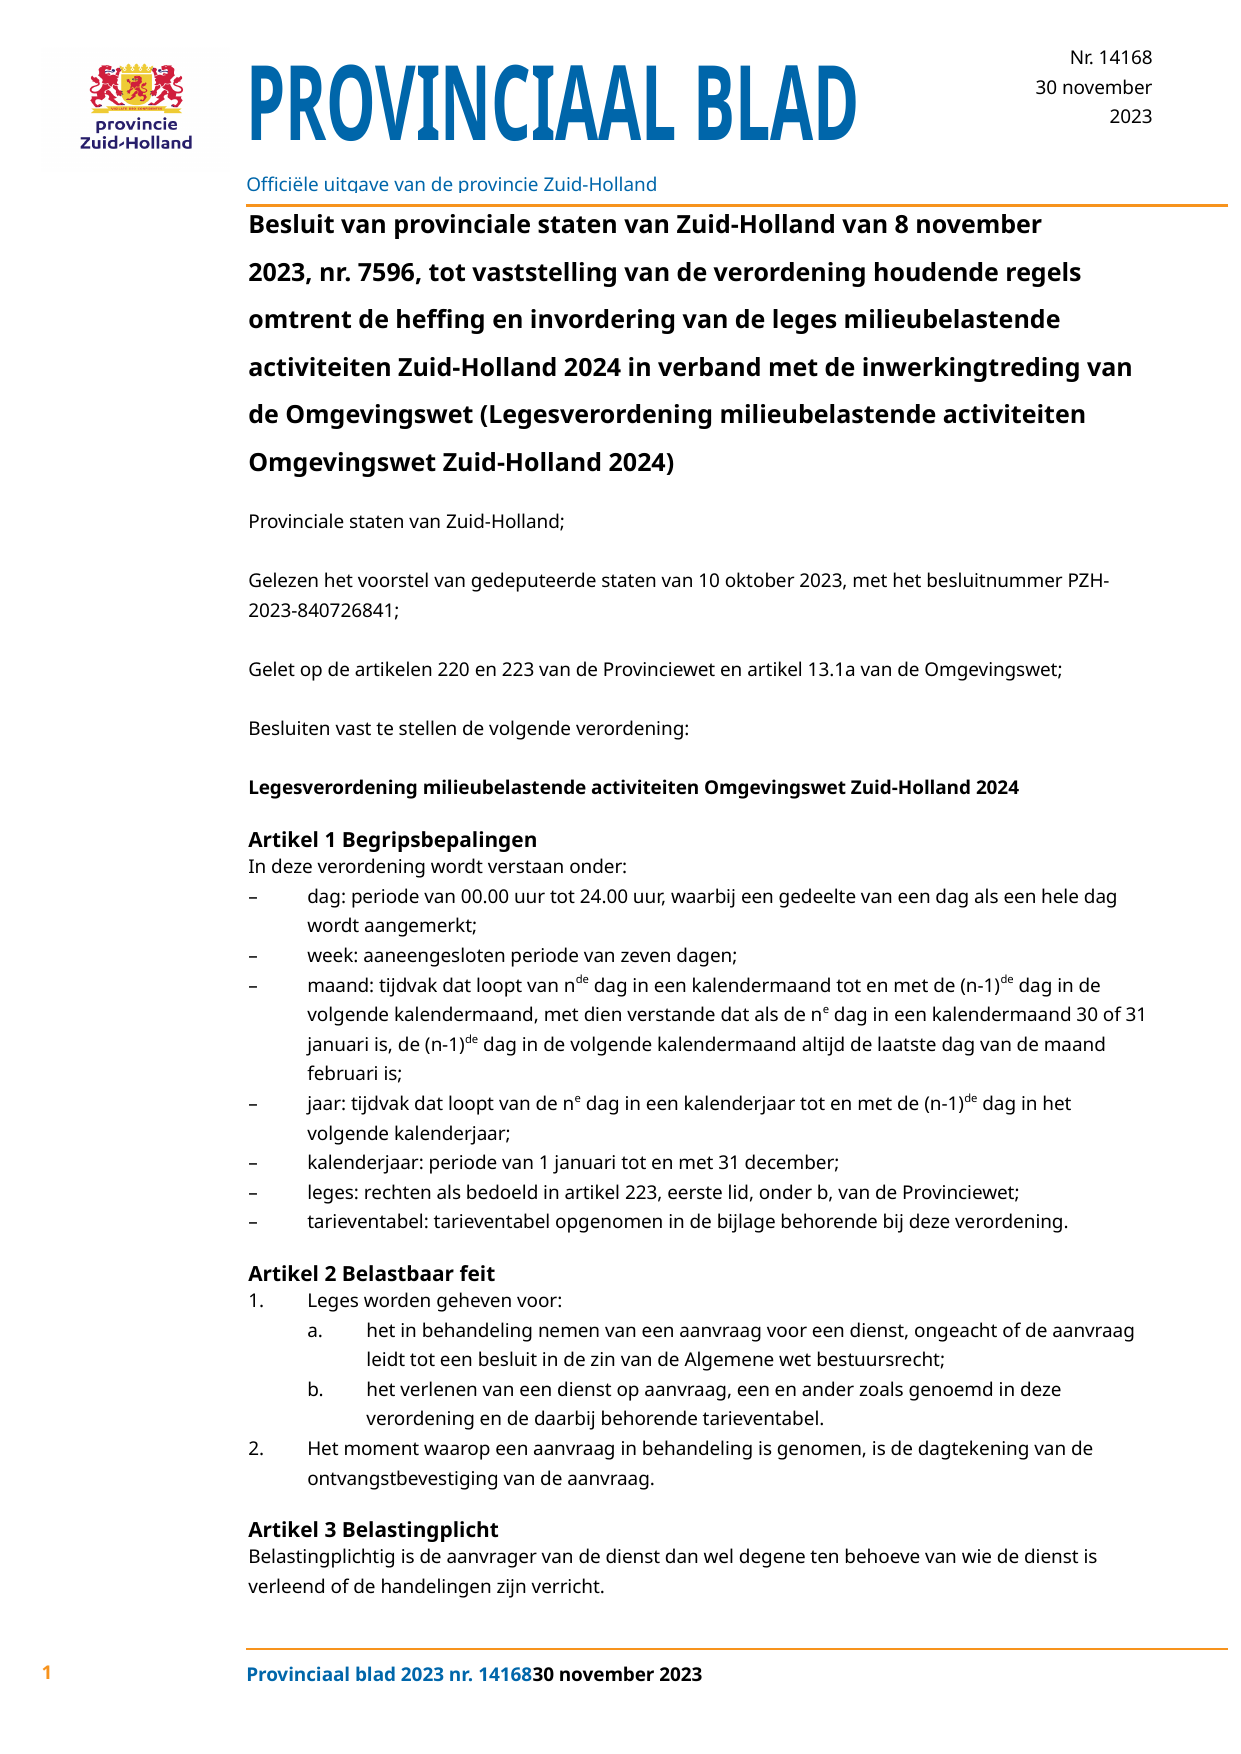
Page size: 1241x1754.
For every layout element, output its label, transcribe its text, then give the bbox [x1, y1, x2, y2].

list Het moment waarop een aanvraag in behandeling is genomen, is de dagtekening van de ontvangstbevestiging van de aanvraag. [248, 1435, 1152, 1491]
text Artikel 1 Begripsbepalingen [248, 825, 1152, 853]
list tarieventabel: tarieventabel opgenomen in de bijlage behorende bij deze verordening. [248, 1208, 1152, 1234]
list kalenderjaar: periode van 1 januari tot en met 31 december; [248, 1149, 1152, 1175]
picture [41, 47, 231, 172]
list week: aaneengesloten periode van zeven dagen; [248, 942, 1152, 968]
list Leges worden geheven voor: [248, 1287, 1152, 1313]
list dag: periode van 00.00 uur tot 24.00 uur, waarbij een gedeelte van een dag als een hele dag wordt aangemerkt; [248, 883, 1152, 938]
text Provinciale staten van Zuid-Holland; [248, 508, 1152, 534]
list jaar: tijdvak dat loopt van de ne dag in een kalenderjaar tot en met de (n-1)de dag in het volgende kalenderjaar; [248, 1090, 1152, 1145]
text Artikel 2 Belastbaar feit [248, 1259, 1152, 1287]
text Artikel 3 Belastingplicht [248, 1515, 1152, 1544]
list het verlenen van een dienst op aanvraag, een en ander zoals genoemd in deze verordening en de daarbij behorende tarieventabel. [307, 1376, 1152, 1431]
text Gelet op de artikelen 220 en 223 van de Provinciewet en artikel 13.1a van de Omgevingswet; [248, 656, 1152, 682]
text Legesverordening milieubelastende activiteiten Omgevingswet Zuid-Holland 2024 [248, 774, 1152, 800]
text Besluiten vast te stellen de volgende verordening: [248, 715, 1152, 741]
list maand: tijdvak dat loopt van nde dag in een kalendermaand tot en met de (n-1)de dag in de volgende kalendermaand, met dien verstande dat als de ne dag in een kalendermaand 30 of 31 januari is, de (n-1)de dag in de volgende kalendermaand altijd de laatste dag van de maand februari is; [248, 972, 1152, 1086]
text In deze verordening wordt verstaan onder: [248, 853, 1152, 879]
list het in behandeling nemen van een aanvraag voor een dienst, ongeacht of de aanvraag leidt tot een besluit in de zin van de Algemene wet bestuursrecht; [307, 1317, 1152, 1372]
text Gelezen het voorstel van gedeputeerde staten van 10 oktober 2023, met het besluitnummer PZH-2023-840726841; [248, 567, 1152, 623]
list leges: rechten als bedoeld in artikel 223, eerste lid, onder b, van de Provinciewet; [248, 1179, 1152, 1204]
text Belastingplichtig is de aanvrager van de dienst dan wel degene ten behoeve van wie de dienst is verleend of de handelingen zijn verricht. [248, 1544, 1152, 1599]
text Besluit van provinciale staten van Zuid-Holland van 8 november 2023, nr. 7596, tot vaststelling van de verordening houdende regels omtrent de heffing en invordering van de leges milieubelastende activiteiten Zuid-Holland 2024 in verband met de inwerkingtreding van de Omgevingswet (Legesverordening milieubelastende activiteiten Omgevingswet Zuid-Holland 2024) [248, 207, 1152, 479]
